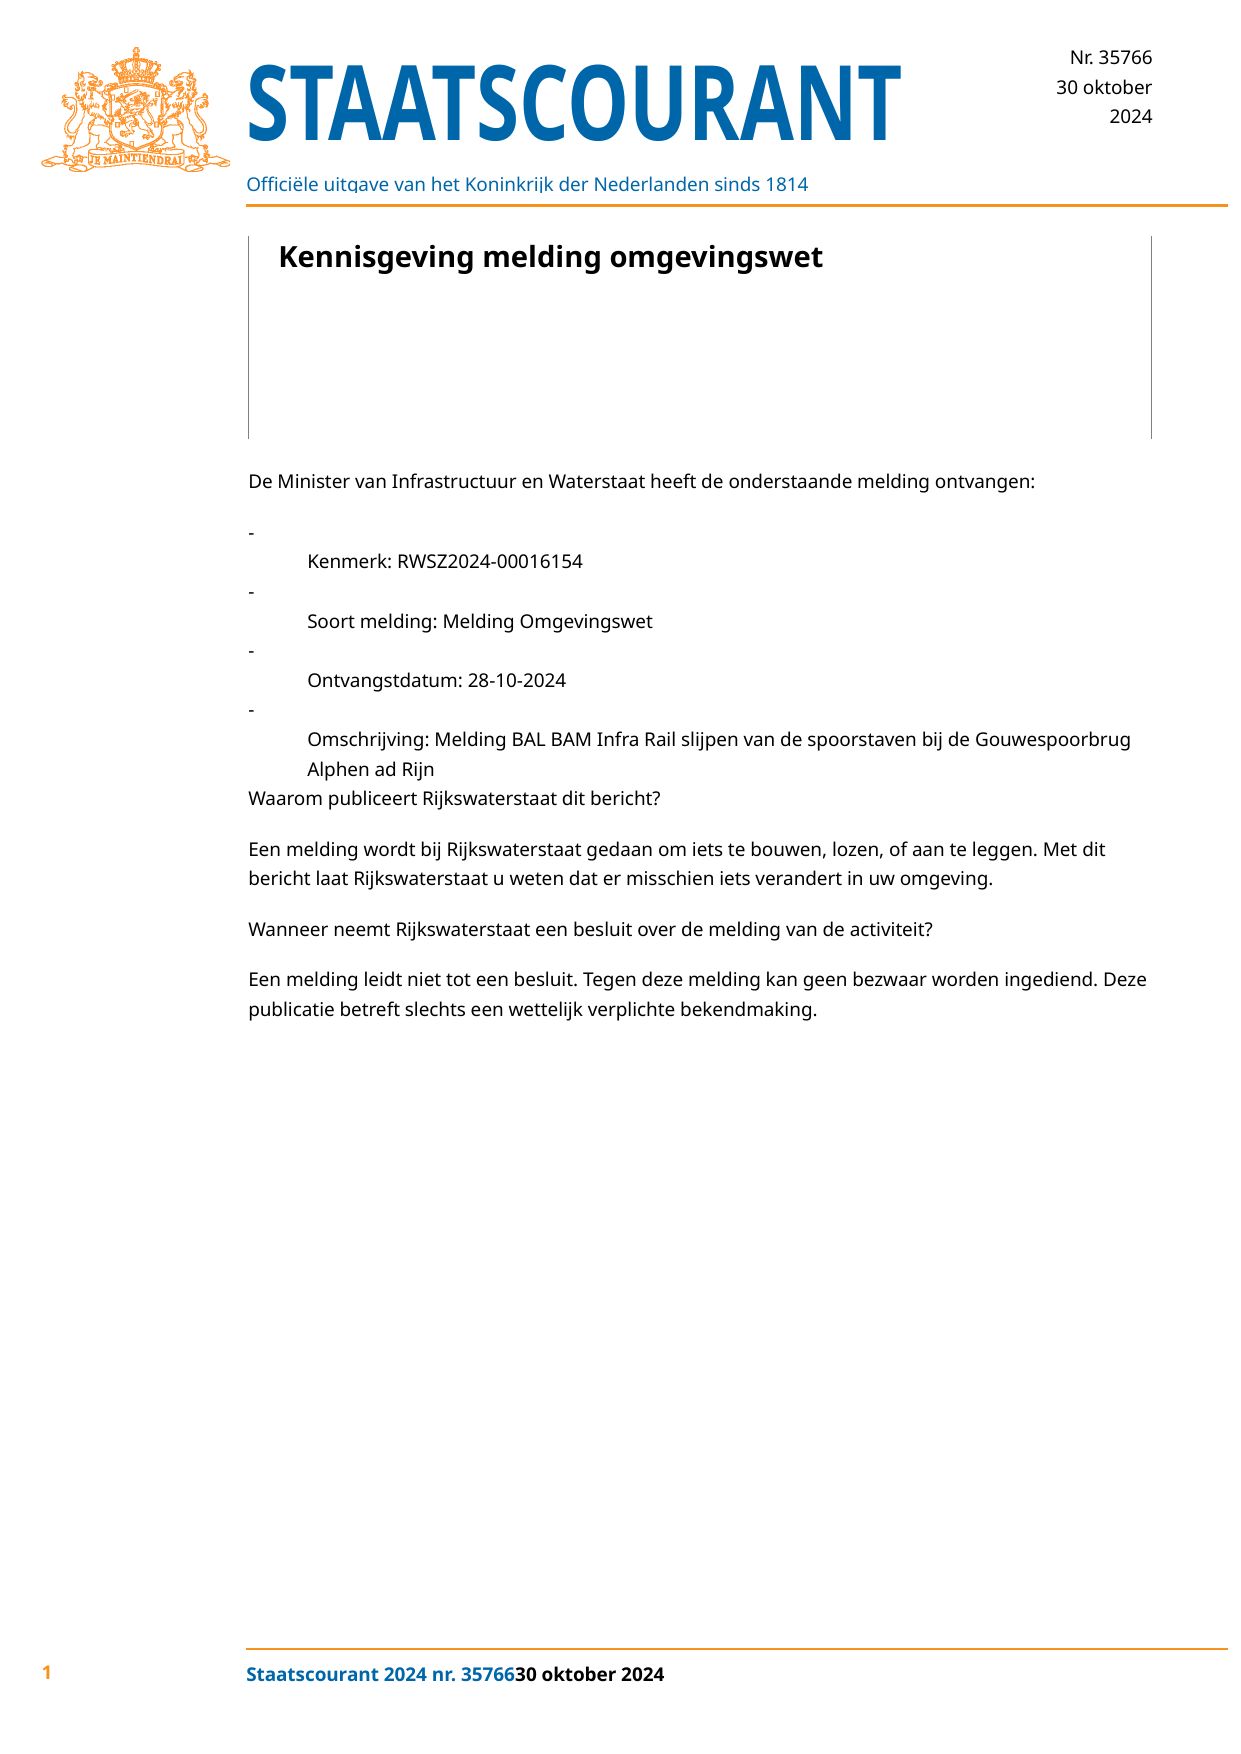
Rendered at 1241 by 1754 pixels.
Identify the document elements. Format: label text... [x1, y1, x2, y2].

picture [912, 236, 1090, 414]
text De Minister van Infrastructuur en Waterstaat heeft de onderstaande melding ontvangen: [248, 469, 1152, 494]
text Een melding wordt bij Rijkswaterstaat gedaan om iets te bouwen, lozen, of aan te leggen. Met dit bericht laat Rijkswaterstaat u weten dat er misschien iets verandert in uw omgeving. [248, 836, 1152, 891]
picture [41, 47, 231, 172]
list Ontvangstdatum: 28-10-2024 [248, 667, 1152, 693]
text Waarom publiceert Rijkswaterstaat dit bericht? [248, 785, 1152, 811]
table_header [850, 236, 912, 413]
list Soort melding: Melding Omgevingswet [248, 608, 1152, 633]
table_header [1090, 236, 1151, 413]
text Een melding leidt niet tot een besluit. Tegen deze melding kan geen bezwaar worden ingediend. Deze publicatie betreft slechts een wettelijk verplichte bekendmaking. [248, 966, 1152, 1021]
text Wanneer neemt Rijkswaterstaat een besluit over de melding van de activiteit? [248, 916, 1152, 941]
list Kenmerk: RWSZ2024-00016154 [248, 549, 1152, 574]
table_header [850, 414, 1151, 439]
table_header Kennisgeving melding omgevingswet [249, 236, 850, 439]
list Omschrijving: Melding BAL BAM Infra Rail slijpen van de spoorstaven bij de Gouwespoorbrug Alphen ad Rijn [248, 726, 1152, 781]
